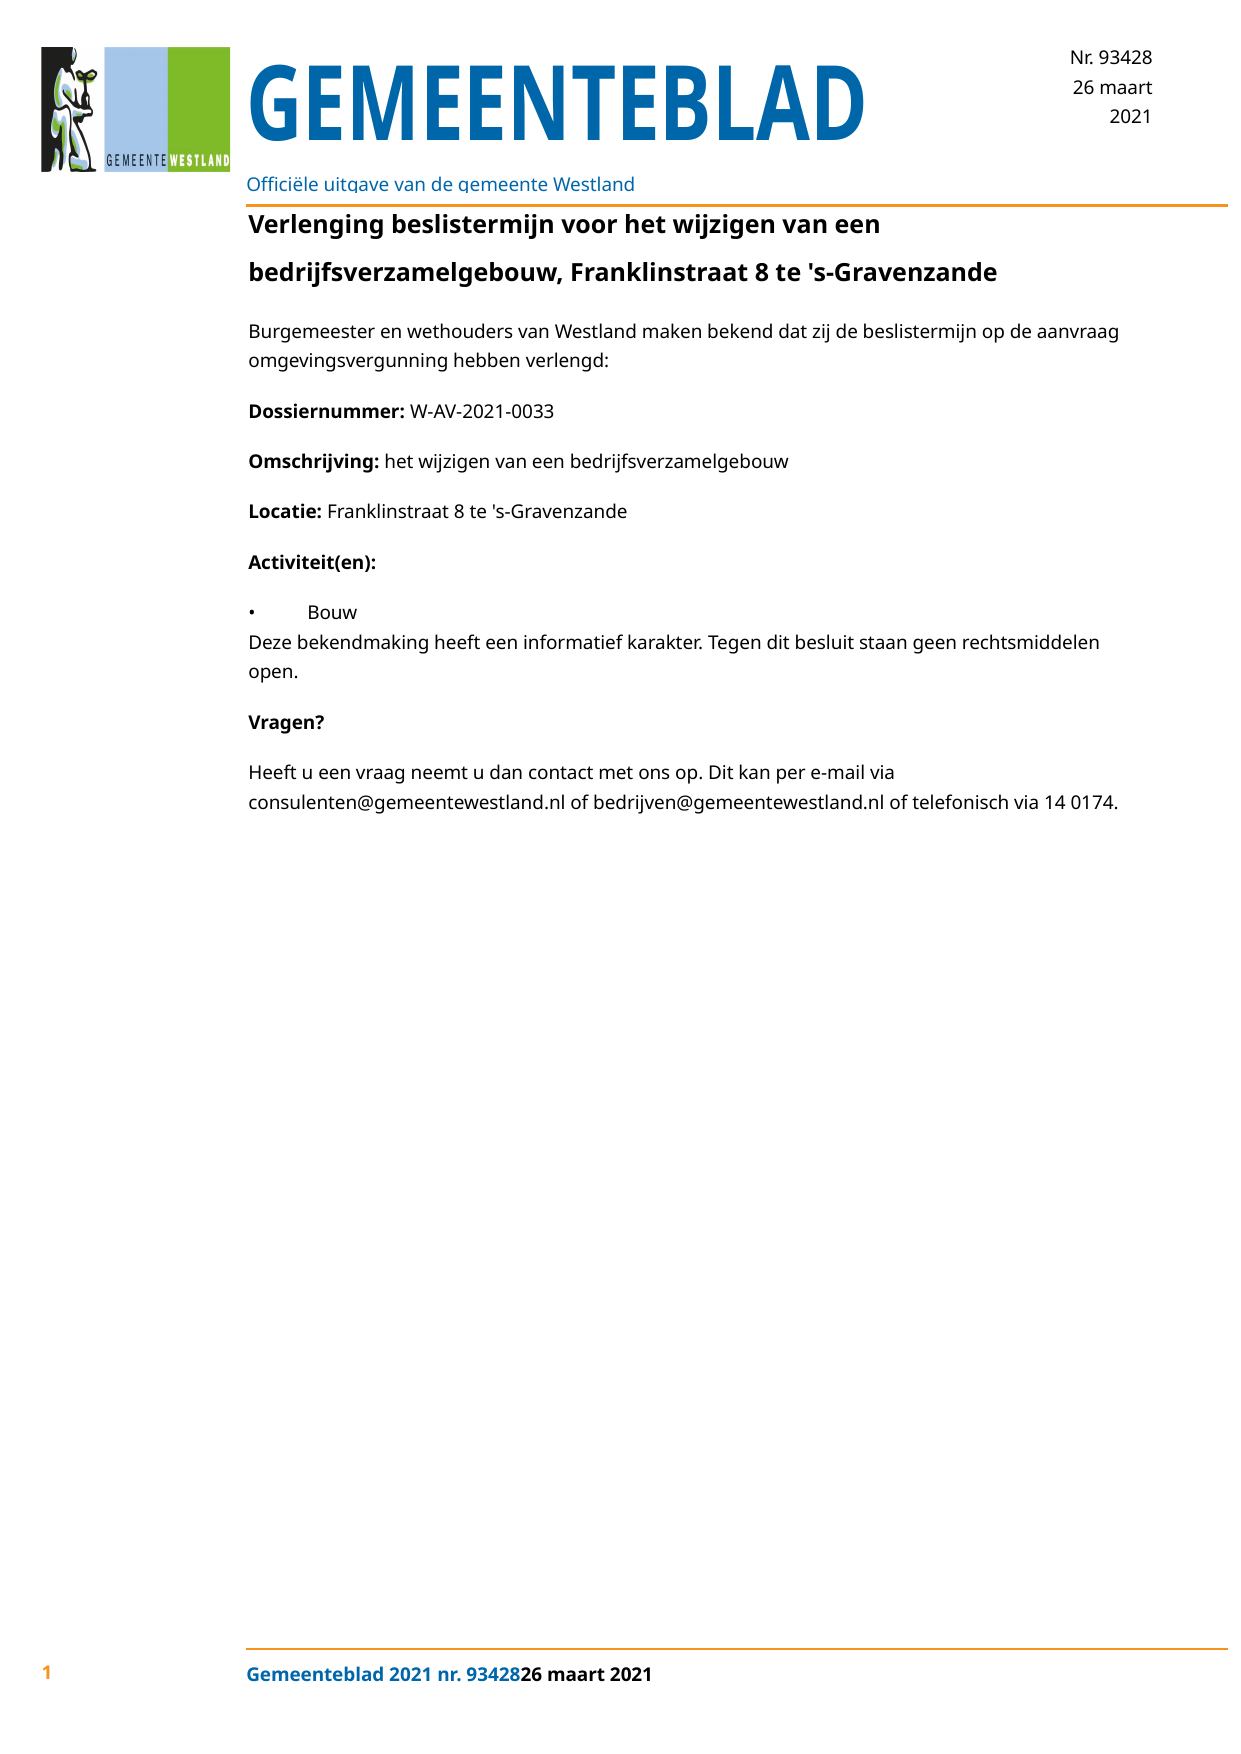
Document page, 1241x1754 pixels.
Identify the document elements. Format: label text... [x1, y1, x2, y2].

text Dossiernummer: W-AV-2021-0033 [248, 398, 1152, 424]
text Locatie: Franklinstraat 8 te 's-Gravenzande [248, 499, 1152, 524]
list Bouw [248, 599, 1152, 625]
text Deze bekendmaking heeft een informatief karakter. Tegen dit besluit staan geen rechtsmiddelen open. [248, 629, 1152, 684]
text Heeft u een vraag neemt u dan contact met ons op. Dit kan per e-mail via consulenten@gemeentewestland.nl of bedrijven@gemeentewestland.nl of telefonisch via 14 0174. [248, 759, 1152, 815]
text Activiteit(en): [248, 549, 1152, 575]
picture [41, 47, 231, 172]
text Omschrijving: het wijzigen van een bedrijfsverzamelgebouw [248, 448, 1152, 474]
text Vragen? [248, 709, 1152, 735]
text Verlenging beslistermijn voor het wijzigen van een bedrijfsverzamelgebouw, Franklinstraat 8 te 's-Gravenzande [248, 207, 1152, 288]
text Burgemeester en wethouders van Westland maken bekend dat zij de beslistermijn op de aanvraag omgevingsvergunning hebben verlengd: [248, 318, 1152, 373]
